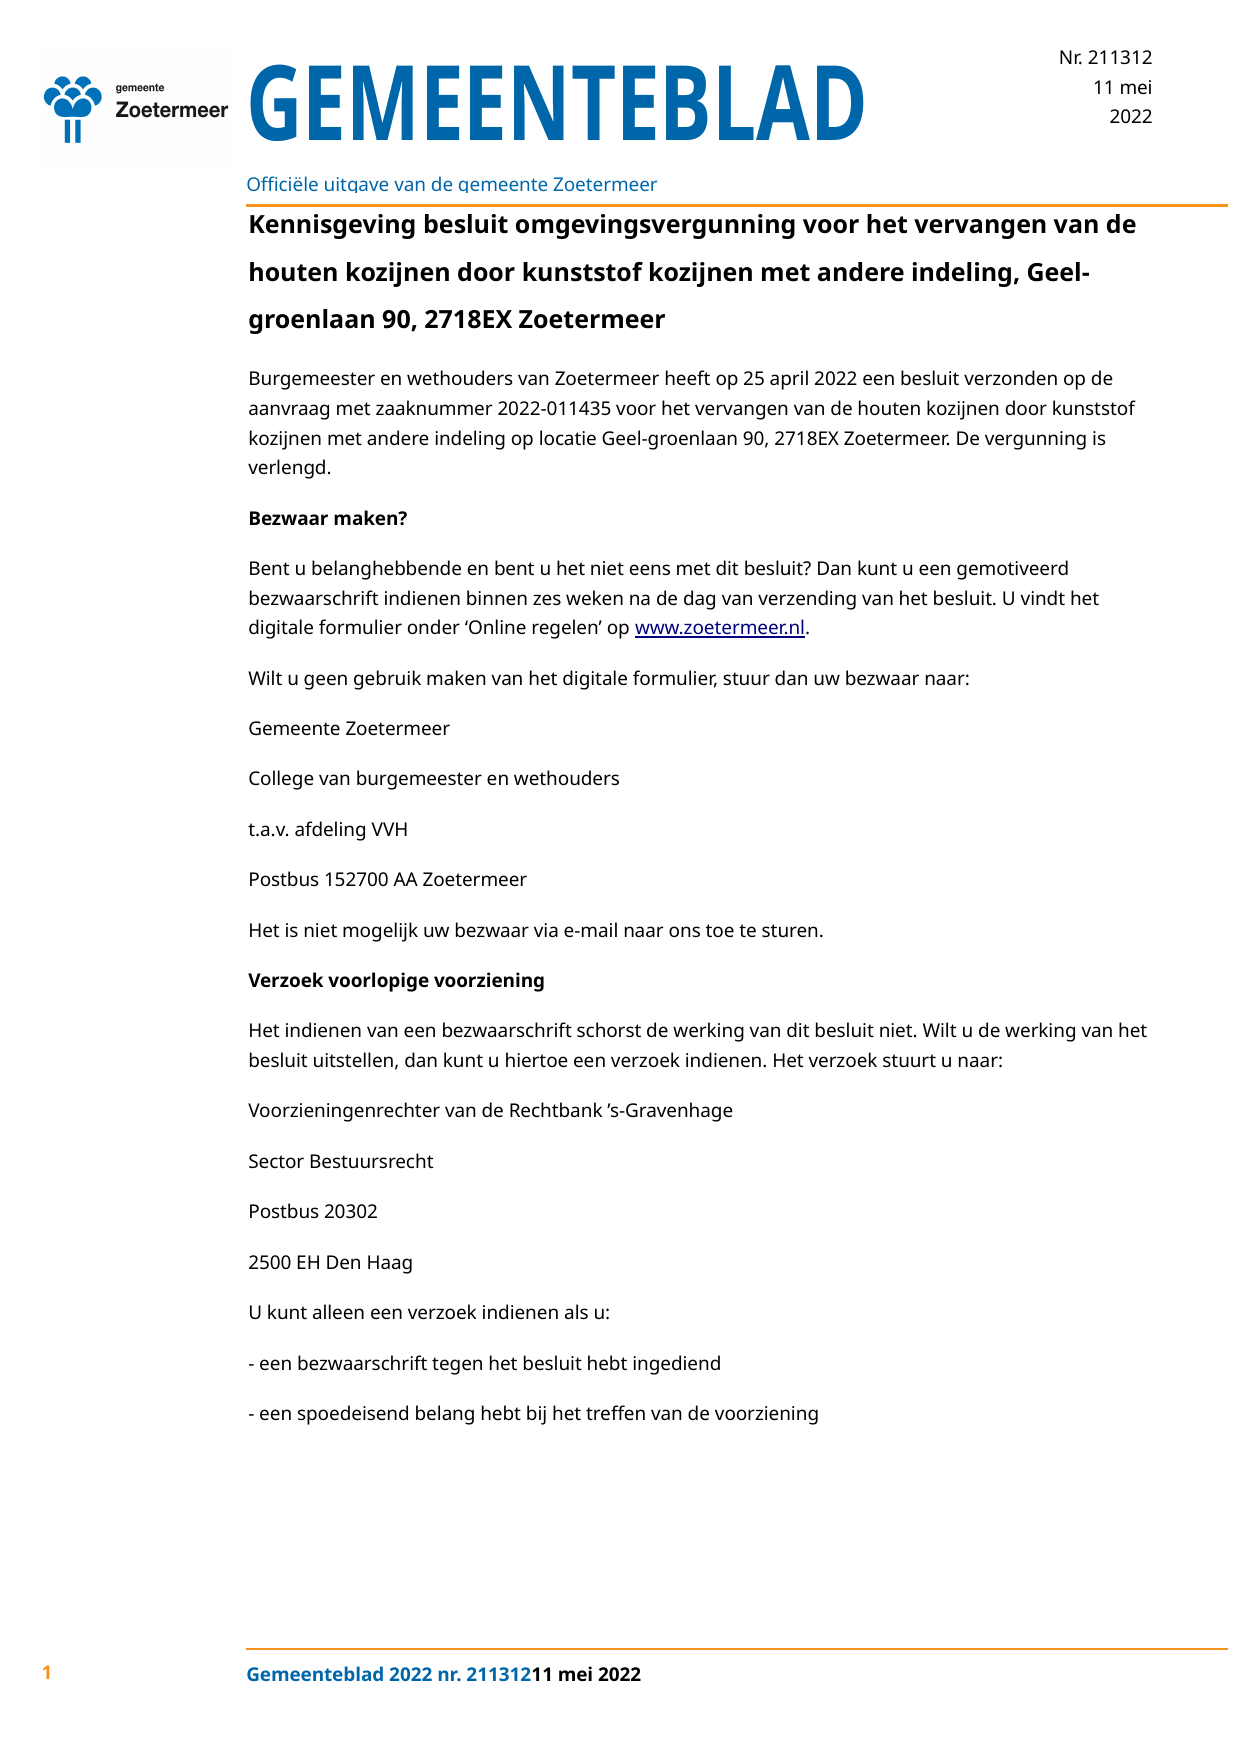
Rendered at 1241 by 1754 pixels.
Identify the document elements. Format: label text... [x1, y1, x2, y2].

text Het is niet mogelijk uw bezwaar via e-mail naar ons toe te sturen. [248, 917, 1152, 942]
text t.a.v. afdeling VVH [248, 816, 1152, 842]
text Sector Bestuursrecht [248, 1148, 1152, 1174]
text - een bezwaarschrift tegen het besluit hebt ingediend [248, 1350, 1152, 1375]
text Bezwaar maken? [248, 505, 1152, 530]
text Verzoek voorlopige voorziening [248, 967, 1152, 993]
text Postbus 20302 [248, 1198, 1152, 1224]
text Gemeente Zoetermeer [248, 715, 1152, 741]
text 2500 EH Den Haag [248, 1249, 1152, 1274]
text Voorzieningenrechter van de Rechtbank ’s-Gravenhage [248, 1098, 1152, 1123]
text - een spoedeisend belang hebt bij het treffen van de voorziening [248, 1400, 1152, 1426]
text College van burgemeester en wethouders [248, 766, 1152, 791]
text Het indienen van een bezwaarschrift schorst de werking van dit besluit niet. Wilt u de werking van het besluit uitstellen, dan kunt u hiertoe een verzoek indienen. Het verzoek stuurt u naar: [248, 1018, 1152, 1073]
text Postbus 152700 AA Zoetermeer [248, 866, 1152, 892]
text Burgemeester en wethouders van Zoetermeer heeft op 25 april 2022 een besluit verzonden op de aanvraag met zaaknummer 2022-011435 voor het vervangen van de houten kozijnen door kunststof kozijnen met andere indeling op locatie Geel-groenlaan 90, 2718EX Zoetermeer. De vergunning is verlengd. [248, 366, 1152, 480]
text Kennisgeving besluit omgevingsvergunning voor het vervangen van de houten kozijnen door kunststof kozijnen met andere indeling, Geel-groenlaan 90, 2718EX Zoetermeer [248, 207, 1152, 336]
text U kunt alleen een verzoek indienen als u: [248, 1299, 1152, 1325]
text Wilt u geen gebruik maken van het digitale formulier, stuur dan uw bezwaar naar: [248, 665, 1152, 690]
text Bent u belanghebbende en bent u het niet eens met dit besluit? Dan kunt u een gemotiveerd bezwaarschrift indienen binnen zes weken na de dag van verzending van het besluit. U vindt het digitale formulier onder ‘Online regelen’ op www.zoetermeer.nl. [248, 555, 1152, 640]
picture [41, 47, 231, 172]
